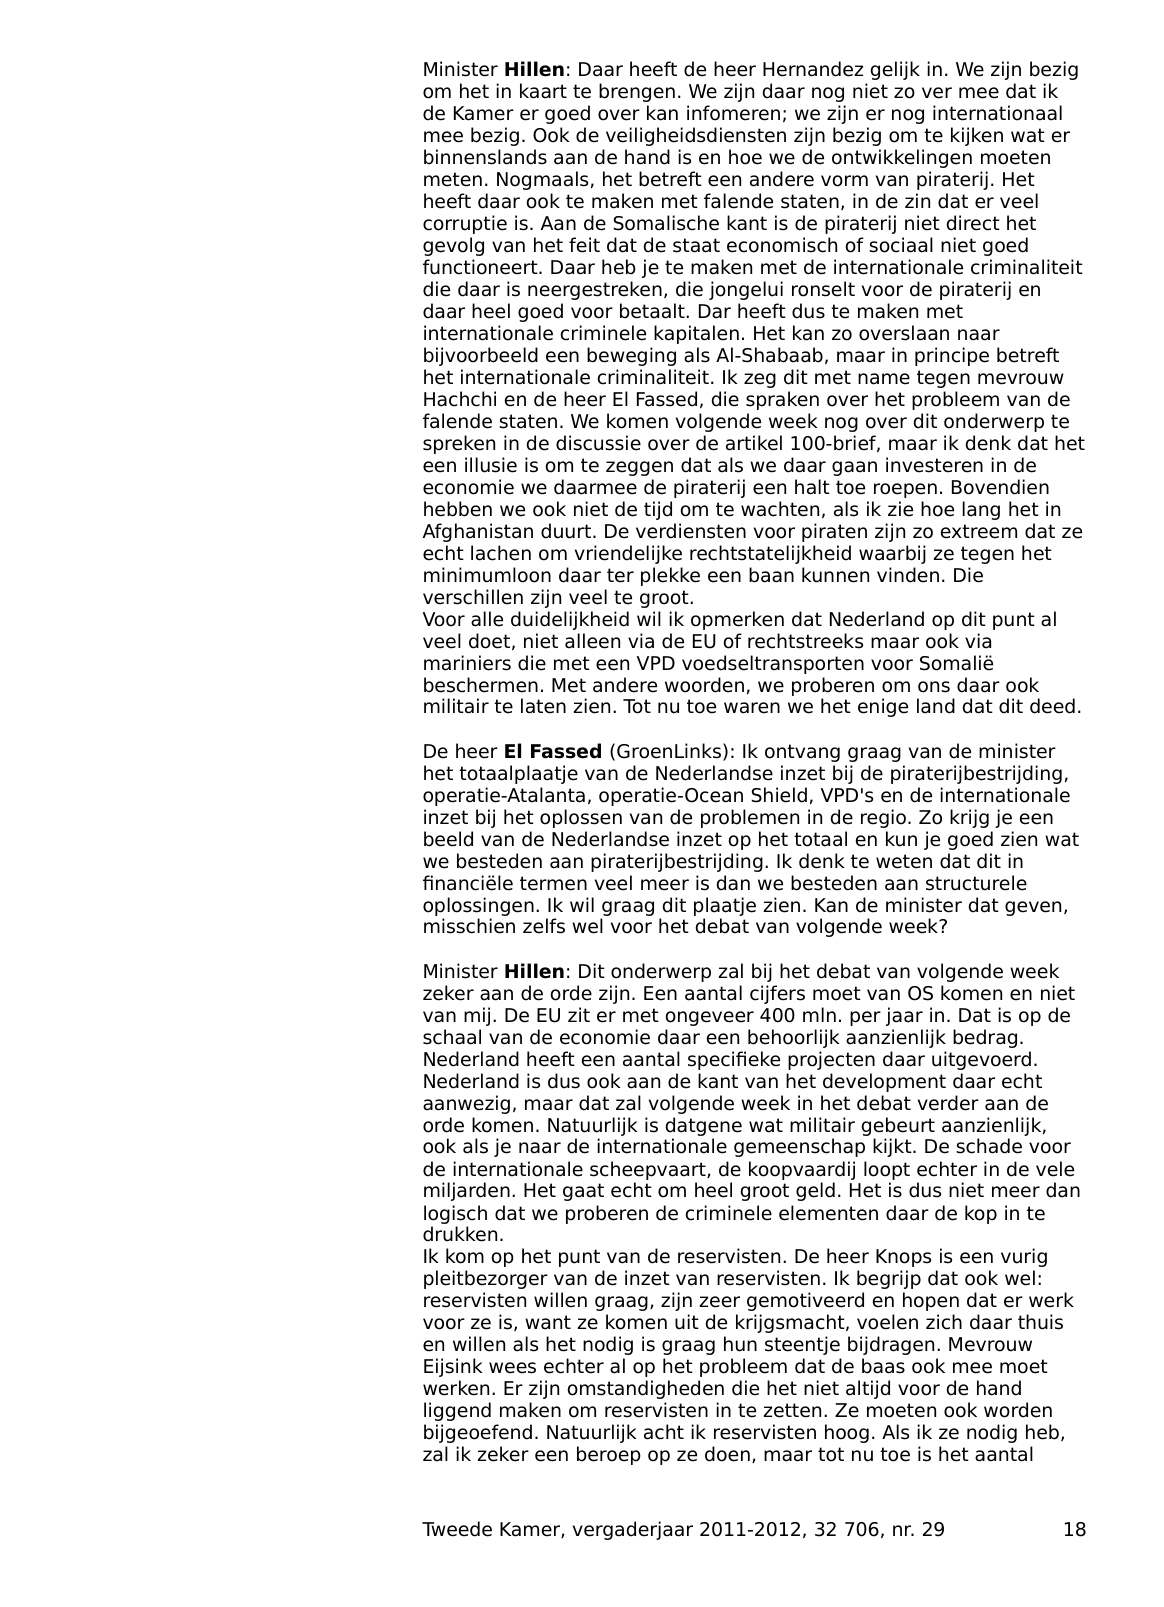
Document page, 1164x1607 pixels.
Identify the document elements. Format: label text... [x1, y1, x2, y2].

text Minister Hillen: Dit onderwerp zal bij het debat van volgende week zeker aan de orde zijn. Een aantal cijfers moet van OS komen en niet van mij. De EU zit er met ongeveer 400 mln. per jaar in. Dat is op de schaal van de economie daar een behoorlijk aanzienlijk bedrag. Nederland heeft een aantal specifieke projecten daar uitgevoerd. Nederland is dus ook aan de kant van het development daar echt aanwezig, maar dat zal volgende week in het debat verder aan de orde komen. Natuurlijk is datgene wat militair gebeurt aanzienlijk, ook als je naar de internationale gemeenschap kijkt. De schade voor de internationale scheepvaart, de koopvaardij loopt echter in de vele miljarden. Het gaat echt om heel groot geld. Het is dus niet meer dan logisch dat we proberen de criminele elementen daar de kop in te drukken. [422, 961, 1087, 1246]
text Voor alle duidelijkheid wil ik opmerken dat Nederland op dit punt al veel doet, niet alleen via de EU of rechtstreeks maar ook via mariniers die met een VPD voedseltransporten voor Somalië beschermen. Met andere woorden, we proberen om ons daar ook militair te laten zien. Tot nu toe waren we het enige land dat dit deed. [422, 608, 1087, 718]
text De heer El Fassed (GroenLinks): Ik ontvang graag van de minister het totaalplaatje van de Nederlandse inzet bij de piraterijbestrijding, operatie-Atalanta, operatie-Ocean Shield, VPD's en de internationale inzet bij het oplossen van de problemen in de regio. Zo krijg je een beeld van de Nederlandse inzet op het totaal en kun je goed zien wat we besteden aan piraterijbestrijding. Ik denk te weten dat dit in financiële termen veel meer is dan we besteden aan structurele oplossingen. Ik wil graag dit plaatje zien. Kan de minister dat geven, misschien zelfs wel voor het debat van volgende week? [422, 741, 1087, 938]
text Minister Hillen: Daar heeft de heer Hernandez gelijk in. We zijn bezig om het in kaart te brengen. We zijn daar nog niet zo ver mee dat ik de Kamer er goed over kan infomeren; we zijn er nog internationaal mee bezig. Ook de veiligheidsdiensten zijn bezig om te kijken wat er binnenslands aan de hand is en hoe we de ontwikkelingen moeten meten. Nogmaals, het betreft een andere vorm van piraterij. Het heeft daar ook te maken met falende staten, in de zin dat er veel corruptie is. Aan de Somalische kant is de piraterij niet direct het gevolg van het feit dat de staat economisch of sociaal niet goed functioneert. Daar heb je te maken met de internationale criminaliteit die daar is neergestreken, die jongelui ronselt voor de piraterij en daar heel goed voor betaalt. Dar heeft dus te maken met internationale criminele kapitalen. Het kan zo overslaan naar bijvoorbeeld een beweging als Al-Shabaab, maar in principe betreft het internationale criminaliteit. Ik zeg dit met name tegen mevrouw Hachchi en de heer El Fassed, die spraken over het probleem van de falende staten. We komen volgende week nog over dit onderwerp te spreken in de discussie over de artikel 100-brief, maar ik denk dat het een illusie is om te zeggen dat als we daar gaan investeren in de economie we daarmee de piraterij een halt toe roepen. Bovendien hebben we ook niet de tijd om te wachten, als ik zie hoe lang het in Afghanistan duurt. De verdiensten voor piraten zijn zo extreem dat ze echt lachen om vriendelijke rechtstatelijkheid waarbij ze tegen het minimumloon daar ter plekke een baan kunnen vinden. Die verschillen zijn veel te groot. [422, 59, 1087, 608]
text Ik kom op het punt van de reservisten. De heer Knops is een vurig pleitbezorger van de inzet van reservisten. Ik begrijp dat ook wel: reservisten willen graag, zijn zeer gemotiveerd en hopen dat er werk voor ze is, want ze komen uit de krijgsmacht, voelen zich daar thuis en willen als het nodig is graag hun steentje bijdragen. Mevrouw Eijsink wees echter al op het probleem dat de baas ook mee moet werken. Er zijn omstandigheden die het niet altijd voor de hand liggend maken om reservisten in te zetten. Ze moeten ook worden bijgeoefend. Natuurlijk acht ik reservisten hoog. Als ik ze nodig heb, zal ik zeker een beroep op ze doen, maar tot nu toe is het aantal [422, 1246, 1087, 1466]
